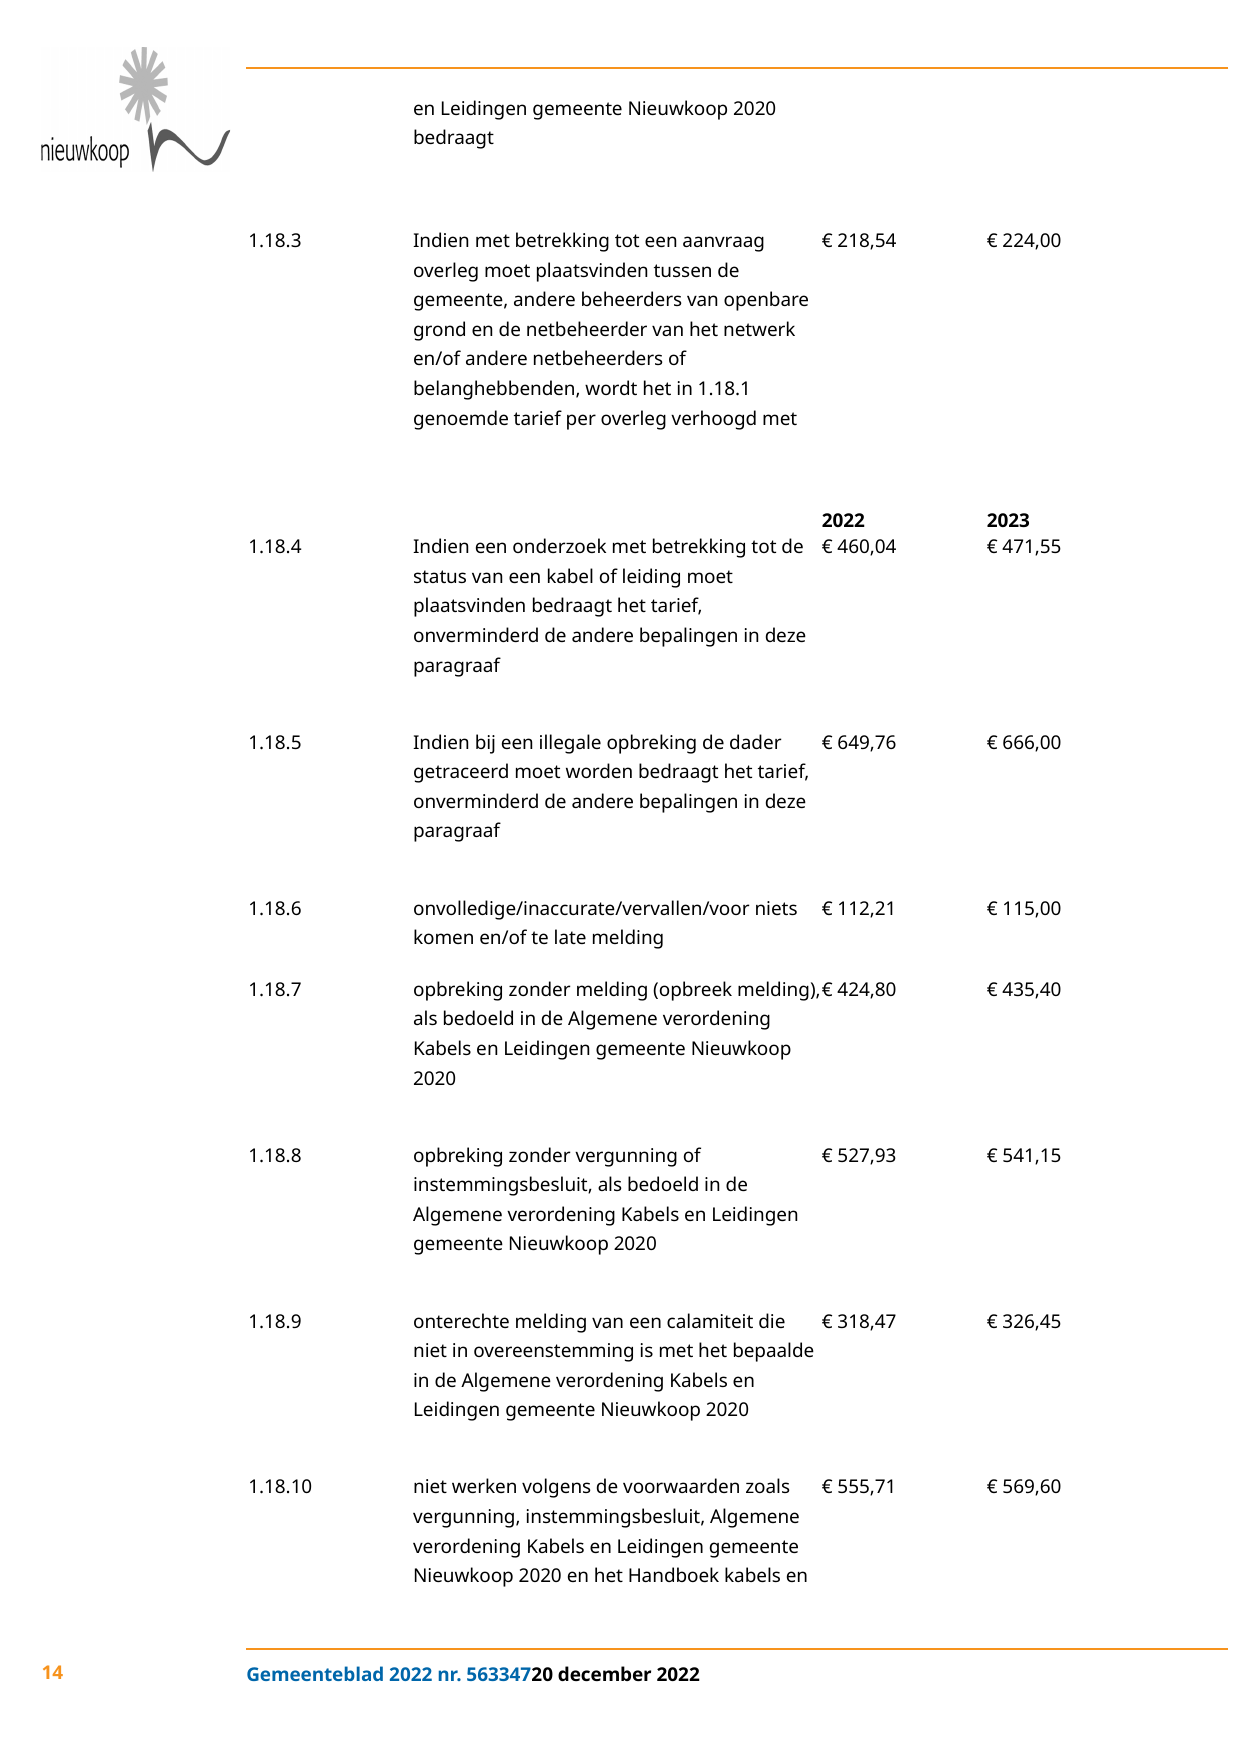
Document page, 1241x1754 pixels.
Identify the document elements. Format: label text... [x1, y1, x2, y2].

table_cell [822, 950, 987, 976]
table_cell [822, 1282, 987, 1308]
table_cell [822, 1256, 987, 1282]
table_cell [987, 150, 1152, 176]
picture [41, 47, 231, 172]
table_cell [413, 1422, 822, 1448]
table_cell 1.18.4 [248, 534, 413, 677]
table_cell 1.18.9 [248, 1308, 413, 1422]
table_cell 1.18.5 [248, 729, 413, 843]
table_cell Indien een onderzoek met betrekking tot de status van een kabel of leiding moet plaatsvinden bedraagt het tarief, onverminderd de andere bepalingen in deze paragraaf [413, 534, 822, 677]
table_cell [248, 950, 413, 976]
table_cell [413, 1256, 822, 1282]
table_cell [413, 678, 822, 703]
table_cell Indien bij een illegale opbreking de dader getraceerd moet worden bedraagt het tarief, onverminderd de andere bepalingen in deze paragraaf [413, 729, 822, 843]
table_cell [248, 176, 413, 202]
table_cell 1.18.3 [248, 227, 413, 431]
table_cell opbreking zonder vergunning of instemmingsbesluit, als bedoeld in de Algemene verordening Kabels en Leidingen gemeente Nieuwkoop 2020 [413, 1142, 822, 1256]
table_cell € 224,00 [987, 227, 1152, 431]
table_cell [822, 1116, 987, 1142]
table_cell € 541,15 [987, 1142, 1152, 1256]
table_cell € 424,80 [822, 976, 987, 1090]
table_cell 2023 [987, 508, 1152, 533]
table_cell Indien met betrekking tot een aanvraag overleg moet plaatsvinden tussen de gemeente, andere beheerders van openbare grond en de netbeheerder van het netwerk en/of andere netbeheerders of belanghebbenden, wordt het in 1.18.1 genoemde tarief per overleg verhoogd met [413, 227, 822, 431]
table_cell [413, 202, 822, 227]
table_cell [413, 1282, 822, 1308]
table_cell € 112,21 [822, 895, 987, 950]
table_cell € 218,54 [822, 227, 987, 431]
table_cell [413, 176, 822, 202]
table_cell [413, 950, 822, 976]
table_cell [248, 869, 413, 895]
table_cell € 527,93 [822, 1142, 987, 1256]
table_cell [248, 456, 413, 482]
table_cell [987, 950, 1152, 976]
table_cell [987, 456, 1152, 482]
table_cell [248, 150, 413, 176]
table_cell [248, 1116, 413, 1142]
table_cell 1.18.7 [248, 976, 413, 1090]
table_cell [987, 1422, 1152, 1448]
table_cell onvolledige/inaccurate/vervallen/voor niets komen en/of te late melding [413, 895, 822, 950]
table_cell [987, 1282, 1152, 1308]
table_cell [248, 95, 413, 150]
table_cell [987, 844, 1152, 869]
table_cell [413, 150, 822, 176]
table_cell niet werken volgens de voorwaarden zoals vergunning, instemmingsbesluit, Algemene verordening Kabels en Leidingen gemeente Nieuwkoop 2020 en het Handboek kabels en [413, 1474, 822, 1588]
table_cell € 555,71 [822, 1474, 987, 1588]
table_cell € 115,00 [987, 895, 1152, 950]
table_cell [248, 1282, 413, 1308]
table_cell 2022 [822, 508, 987, 533]
table_cell [248, 508, 413, 533]
table_cell [413, 456, 822, 482]
table_cell [413, 1448, 822, 1474]
table_cell 1.18.8 [248, 1142, 413, 1256]
table_cell [248, 678, 413, 703]
table_cell [413, 1090, 822, 1116]
table_cell € 435,40 [987, 976, 1152, 1090]
table_cell [822, 678, 987, 703]
table_cell onterechte melding van een calamiteit die niet in overeenstemming is met het bepaalde in de Algemene verordening Kabels en Leidingen gemeente Nieuwkoop 2020 [413, 1308, 822, 1422]
table_cell [822, 95, 987, 150]
table_cell [248, 844, 413, 869]
table_cell [822, 844, 987, 869]
table_cell [987, 176, 1152, 202]
table_cell en Leidingen gemeente Nieuwkoop 2020 bedraagt [413, 95, 822, 150]
table_cell [248, 1090, 413, 1116]
table_cell € 460,04 [822, 534, 987, 677]
table_cell [822, 703, 987, 729]
table_cell [987, 678, 1152, 703]
table_cell [413, 482, 822, 508]
table_cell [987, 482, 1152, 508]
table_cell [822, 150, 987, 176]
table_cell [822, 202, 987, 227]
table_cell [413, 869, 822, 895]
table_cell € 666,00 [987, 729, 1152, 843]
table_cell [822, 1422, 987, 1448]
table_cell [248, 431, 413, 456]
table_cell [987, 431, 1152, 456]
table_cell [248, 202, 413, 227]
table_cell [987, 1448, 1152, 1474]
table_cell [987, 1256, 1152, 1282]
table_cell [987, 202, 1152, 227]
table_cell 1.18.6 [248, 895, 413, 950]
table_cell € 649,76 [822, 729, 987, 843]
table_cell [987, 1116, 1152, 1142]
table_cell [822, 431, 987, 456]
table_cell [248, 1422, 413, 1448]
table_cell [822, 176, 987, 202]
table_cell opbreking zonder melding (opbreek melding), als bedoeld in de Algemene verordening Kabels en Leidingen gemeente Nieuwkoop 2020 [413, 976, 822, 1090]
table_cell [248, 1256, 413, 1282]
table_cell [987, 869, 1152, 895]
table_cell [248, 1448, 413, 1474]
table_cell 1.18.10 [248, 1474, 413, 1588]
table_cell € 318,47 [822, 1308, 987, 1422]
table_cell [822, 869, 987, 895]
table_cell € 326,45 [987, 1308, 1152, 1422]
table_cell [413, 844, 822, 869]
table_cell [822, 482, 987, 508]
table_cell [248, 703, 413, 729]
table_cell € 569,60 [987, 1474, 1152, 1588]
table_cell [822, 1090, 987, 1116]
table_cell [987, 703, 1152, 729]
table_cell [822, 1448, 987, 1474]
table_cell [987, 1090, 1152, 1116]
table_cell [413, 703, 822, 729]
table_cell € 471,55 [987, 534, 1152, 677]
table_cell [248, 482, 413, 508]
table_cell [413, 1116, 822, 1142]
table_cell [413, 508, 822, 533]
table_cell [987, 95, 1152, 150]
table_cell [413, 431, 822, 456]
table_cell [822, 456, 987, 482]
